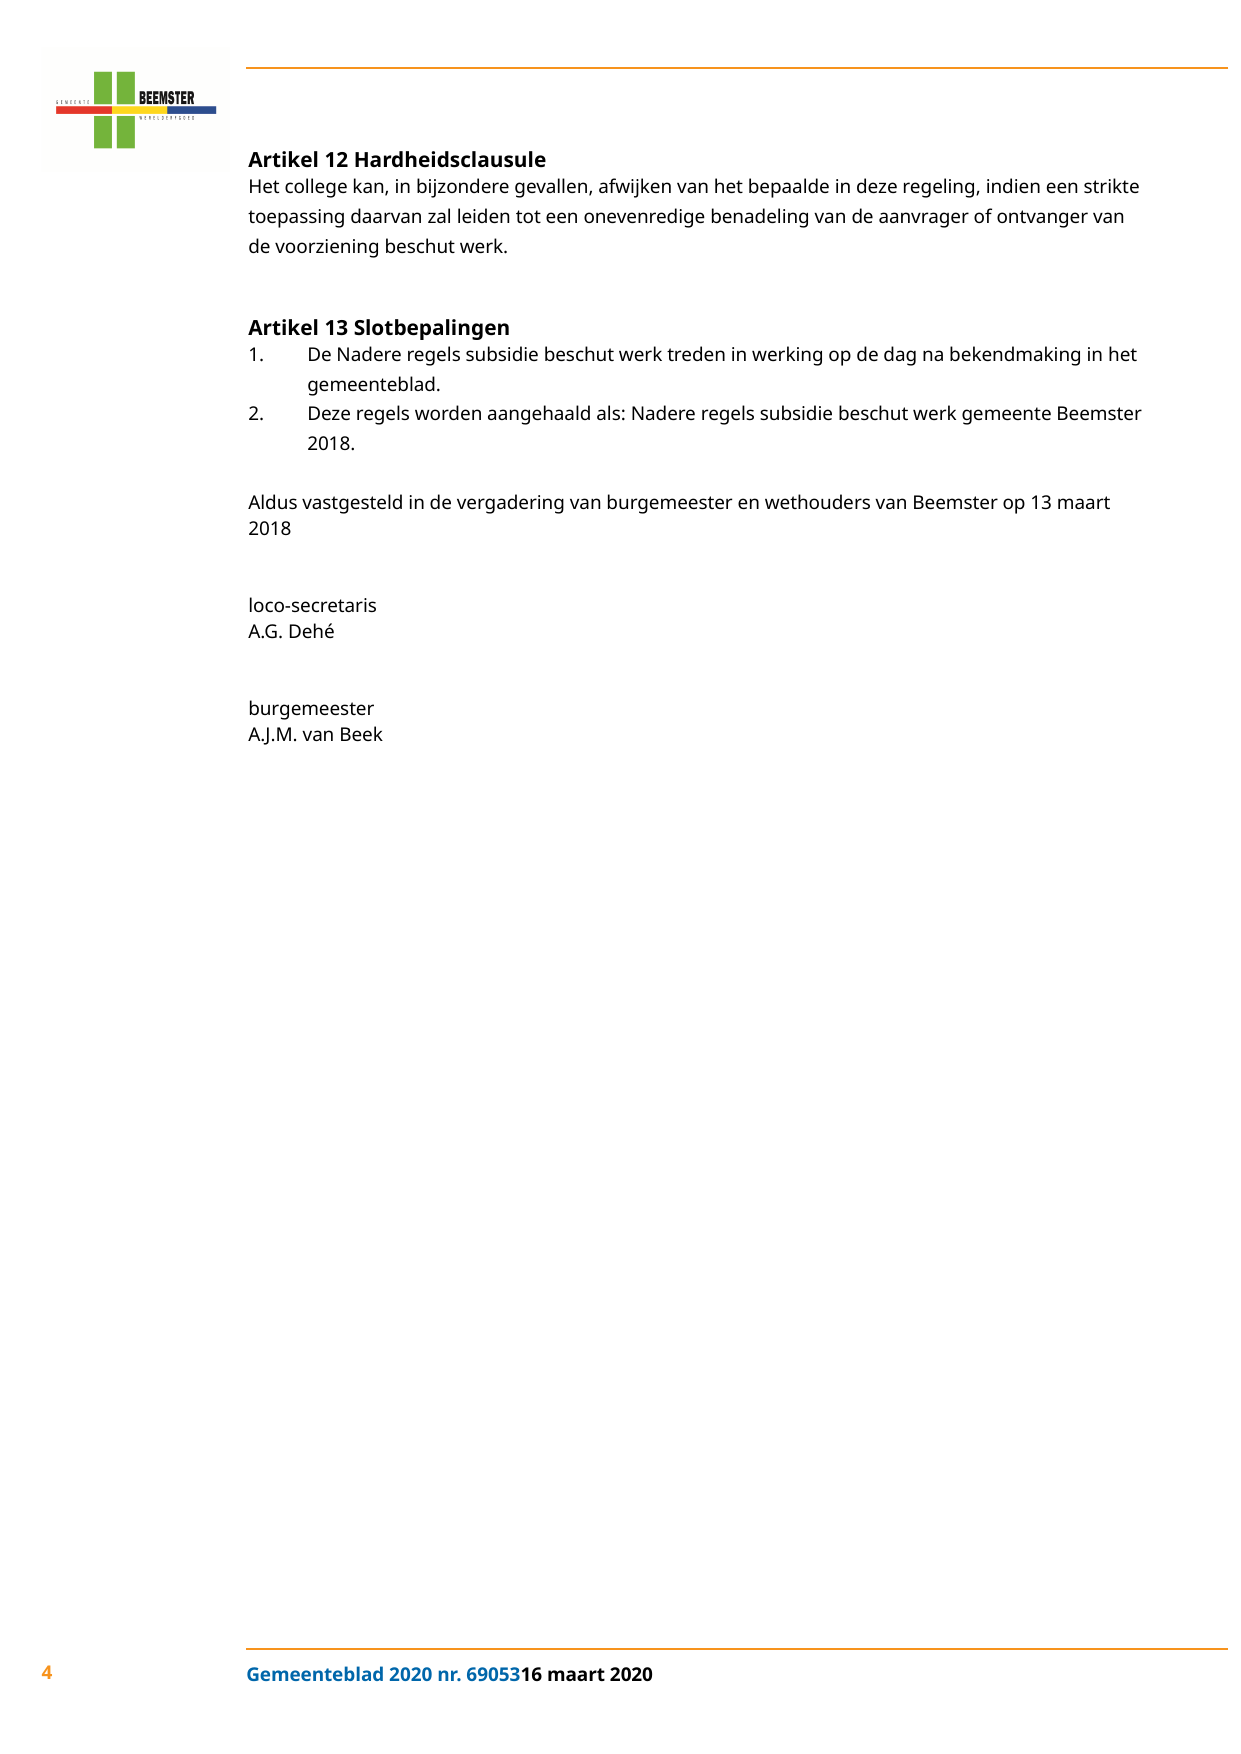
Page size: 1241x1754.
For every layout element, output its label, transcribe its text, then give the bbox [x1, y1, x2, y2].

text Artikel 12 Hardheidsclausule [248, 145, 1152, 174]
text A.J.M. van Beek [248, 721, 1152, 746]
text loco-secretaris [248, 592, 1152, 618]
picture [41, 47, 231, 172]
text burgemeester [248, 695, 1152, 721]
list De Nadere regels subsidie beschut werk treden in werking op de dag na bekendmaking in het gemeenteblad. [248, 341, 1152, 397]
text Aldus vastgesteld in de vergadering van burgemeester en wethouders van Beemster op 13 maart 2018 [248, 489, 1152, 541]
list Deze regels worden aangehaald als: Nadere regels subsidie beschut werk gemeente Beemster 2018. [248, 400, 1152, 456]
text A.G. Dehé [248, 618, 1152, 643]
text Artikel 13 Slotbepalingen [248, 313, 1152, 341]
text Het college kan, in bijzondere gevallen, afwijken van het bepaalde in deze regeling, indien een strikte toepassing daarvan zal leiden tot een onevenredige benadeling van de aanvrager of ontvanger van de voorziening beschut werk. [248, 174, 1152, 258]
